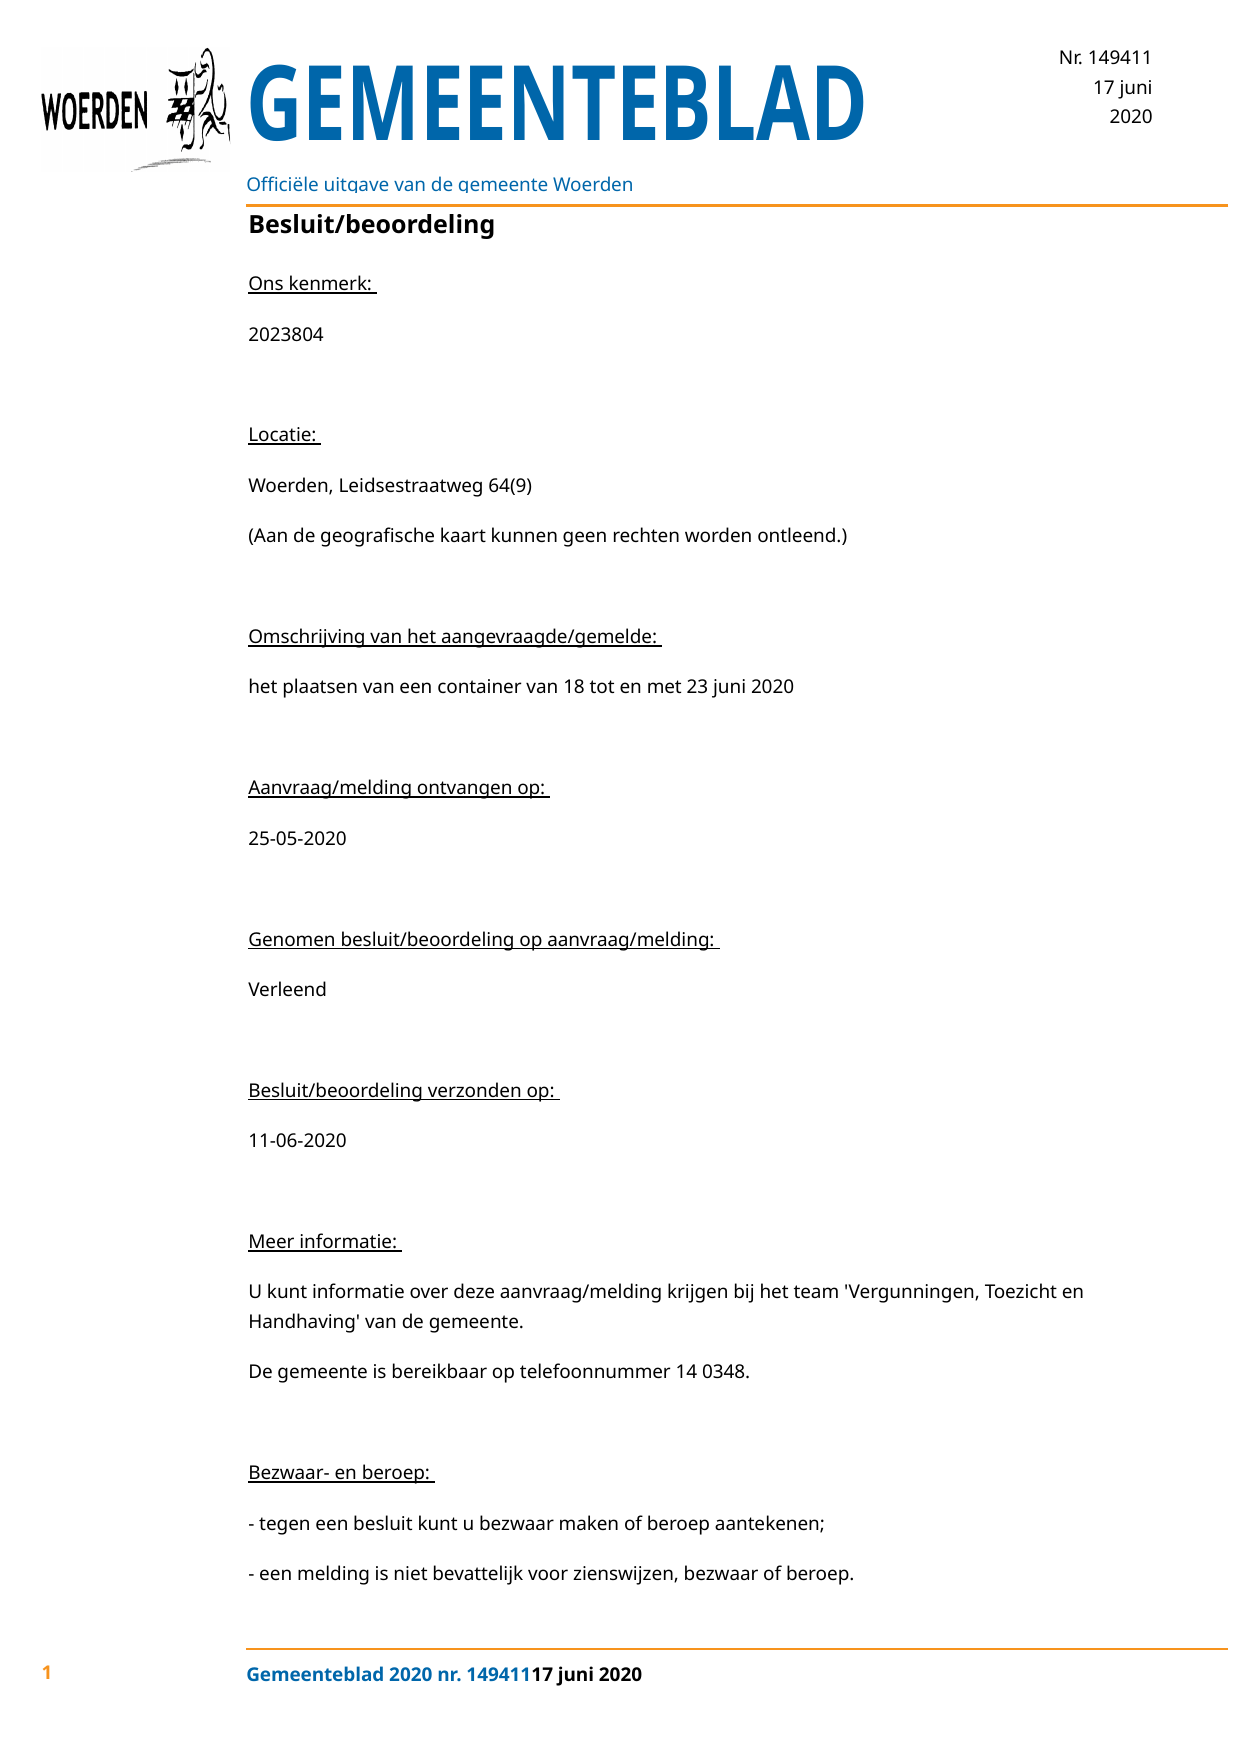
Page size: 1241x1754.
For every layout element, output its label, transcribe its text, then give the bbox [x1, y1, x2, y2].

text 25-05-2020 [248, 825, 1152, 851]
text Besluit/beoordeling [248, 207, 1152, 241]
text Ons kenmerk: [248, 270, 1152, 296]
text - een melding is niet bevattelijk voor zienswijzen, bezwaar of beroep. [248, 1560, 1152, 1586]
text Woerden, Leidsestraatweg 64(9) [248, 472, 1152, 498]
text - tegen een besluit kunt u bezwaar maken of beroep aantekenen; [248, 1510, 1152, 1536]
text Omschrijving van het aangevraagde/gemelde: [248, 623, 1152, 649]
text De gemeente is bereikbaar op telefoonnummer 14 0348. [248, 1359, 1152, 1384]
text Genomen besluit/beoordeling op aanvraag/melding: [248, 926, 1152, 951]
text (Aan de geografische kaart kunnen geen rechten worden ontleend.) [248, 522, 1152, 548]
text U kunt informatie over deze aanvraag/melding krijgen bij het team 'Vergunningen, Toezicht en Handhaving' van de gemeente. [248, 1279, 1152, 1334]
picture [41, 47, 231, 172]
text Meer informatie: [248, 1228, 1152, 1254]
text Verleend [248, 976, 1152, 1002]
text Besluit/beoordeling verzonden op: [248, 1077, 1152, 1103]
text Bezwaar- en beroep: [248, 1459, 1152, 1485]
text het plaatsen van een container van 18 tot en met 23 juni 2020 [248, 674, 1152, 699]
text Aanvraag/melding ontvangen op: [248, 774, 1152, 800]
text 2023804 [248, 321, 1152, 346]
text Locatie: [248, 422, 1152, 447]
text 11-06-2020 [248, 1127, 1152, 1153]
